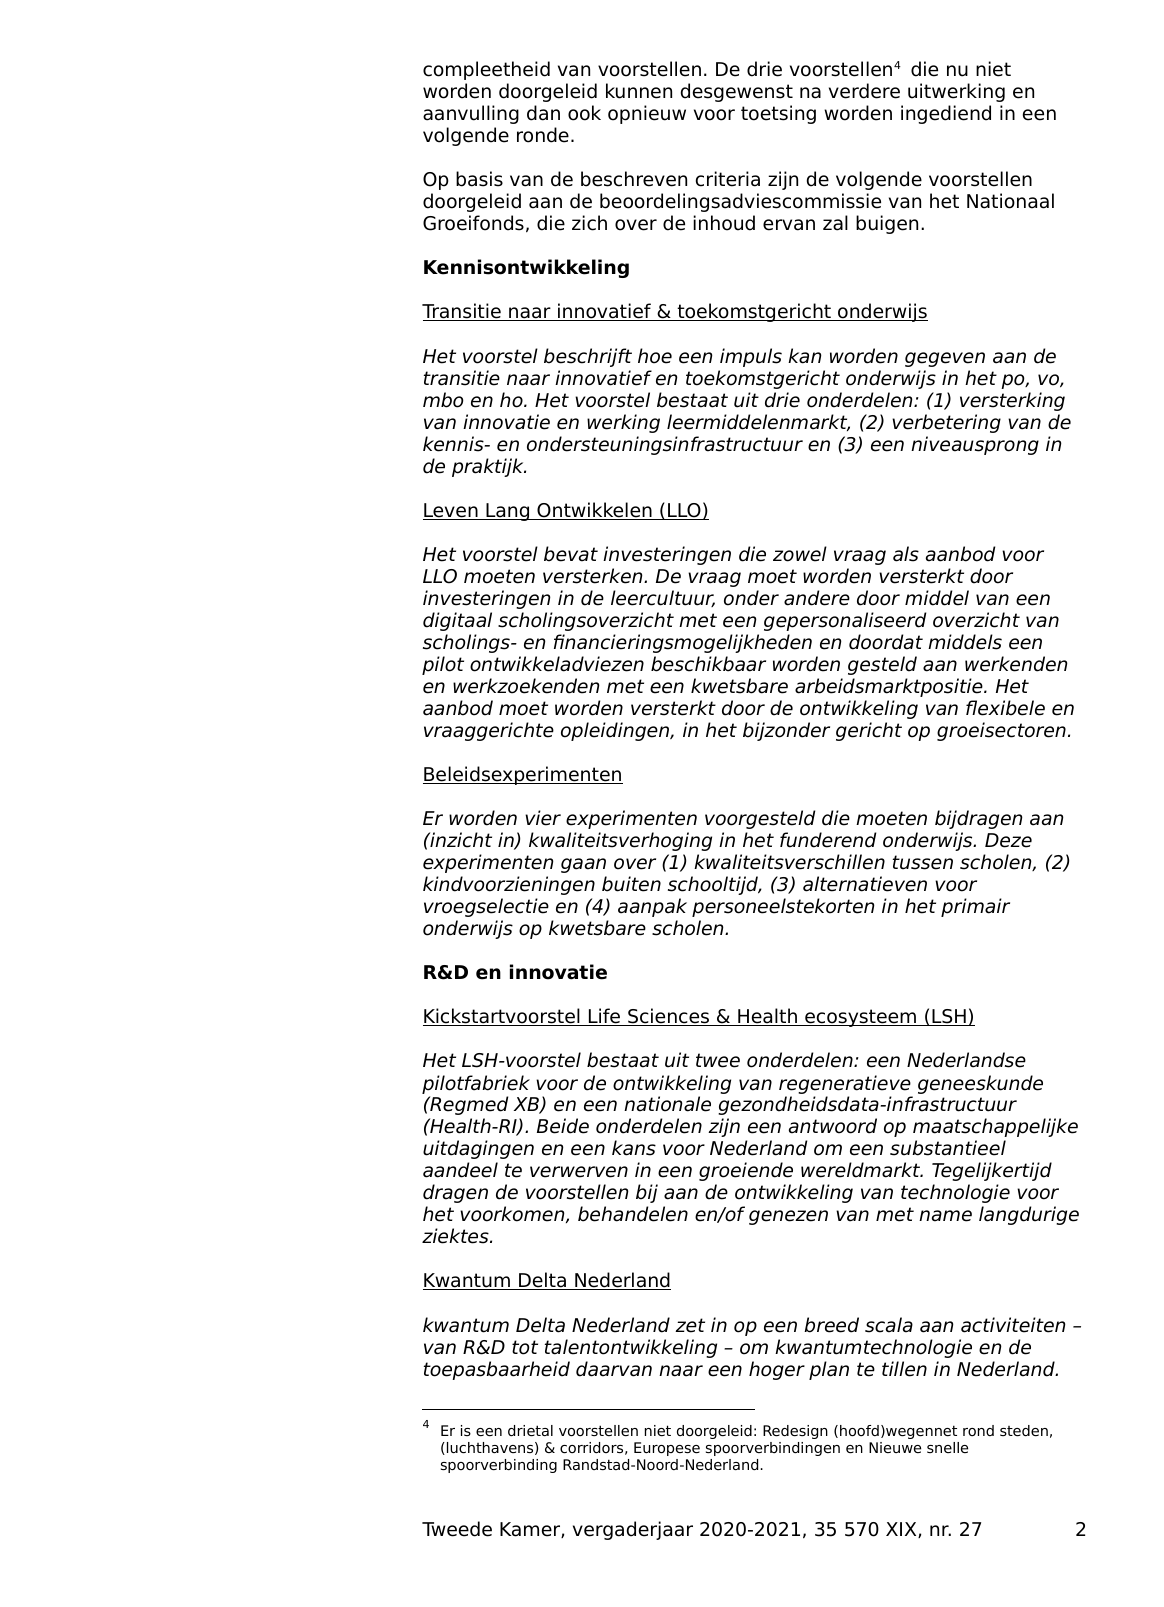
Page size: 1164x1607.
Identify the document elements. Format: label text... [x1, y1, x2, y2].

subtitle Kwantum Delta Nederland [422, 1270, 1087, 1292]
subtitle Kickstartvoorstel Life Sciences & Health ecosysteem (LSH) [422, 1006, 1087, 1028]
subtitle Leven Lang Ontwikkelen (LLO) [422, 500, 1087, 522]
text Er is een drietal voorstellen niet doorgeleid: Redesign (hoofd)wegennet rond steden, (luchthavens) & corridors, Europese spoorverbindingen en Nieuwe snelle spoorverbinding Randstad-Noord-Nederland. [422, 1418, 1087, 1474]
subtitle Beleidsexperimenten [422, 764, 1087, 786]
text Op basis van de beschreven criteria zijn de volgende voorstellen doorgeleid aan de beoordelingsadviescommissie van het Nationaal Groeifonds, die zich over de inhoud ervan zal buigen. [422, 169, 1087, 235]
text kwantum Delta Nederland zet in op een breed scala aan activiteiten – van R&D tot talentontwikkeling – om kwantumtechnologie en de toepasbaarheid daarvan naar een hoger plan te tillen in Nederland. [422, 1314, 1087, 1381]
subtitle R&D en innovatie [422, 962, 1087, 984]
subtitle Transitie naar innovatief & toekomstgericht onderwijs [422, 301, 1087, 323]
text Er worden vier experimenten voorgesteld die moeten bijdragen aan (inzicht in) kwaliteitsverhoging in het funderend onderwijs. Deze experimenten gaan over (1) kwaliteitsverschillen tussen scholen, (2) kindvoorzieningen buiten schooltijd, (3) alternatieven voor vroegselectie en (4) aanpak personeelstekorten in het primair onderwijs op kwetsbare scholen. [422, 808, 1087, 940]
text Het LSH-voorstel bestaat uit twee onderdelen: een Nederlandse pilotfabriek voor de ontwikkeling van regeneratieve geneeskunde (Regmed XB) en een nationale gezondheidsdata-infrastructuur (Health-RI). Beide onderdelen zijn een antwoord op maatschappelijke uitdagingen en een kans voor Nederland om een substantieel aandeel te verwerven in een groeiende wereldmarkt. Tegelijkertijd dragen de voorstellen bij aan de ontwikkeling van technologie voor het voorkomen, behandelen en/of genezen van met name langdurige ziektes. [422, 1050, 1087, 1248]
text compleetheid van voorstellen. De drie voorstellen die nu niet worden doorgeleid kunnen desgewenst na verdere uitwerking en aanvulling dan ook opnieuw voor toetsing worden ingediend in een volgende ronde. [422, 59, 1087, 147]
text Het voorstel bevat investeringen die zowel vraag als aanbod voor LLO moeten versterken. De vraag moet worden versterkt door investeringen in de leercultuur, onder andere door middel van een digitaal scholingsoverzicht met een gepersonaliseerd overzicht van scholings- en financieringsmogelijkheden en doordat middels een pilot ontwikkeladviezen beschikbaar worden gesteld aan werkenden en werkzoekenden met een kwetsbare arbeidsmarktpositie. Het aanbod moet worden versterkt door de ontwikkeling van flexibele en vraaggerichte opleidingen, in het bijzonder gericht op groeisectoren. [422, 544, 1087, 742]
text Het voorstel beschrijft hoe een impuls kan worden gegeven aan de transitie naar innovatief en toekomstgericht onderwijs in het po, vo, mbo en ho. Het voorstel bestaat uit drie onderdelen: (1) versterking van innovatie en werking leermiddelenmarkt, (2) verbetering van de kennis- en ondersteuningsinfrastructuur en (3) een niveausprong in de praktijk. [422, 346, 1087, 477]
subtitle Kennisontwikkeling [422, 257, 1087, 279]
